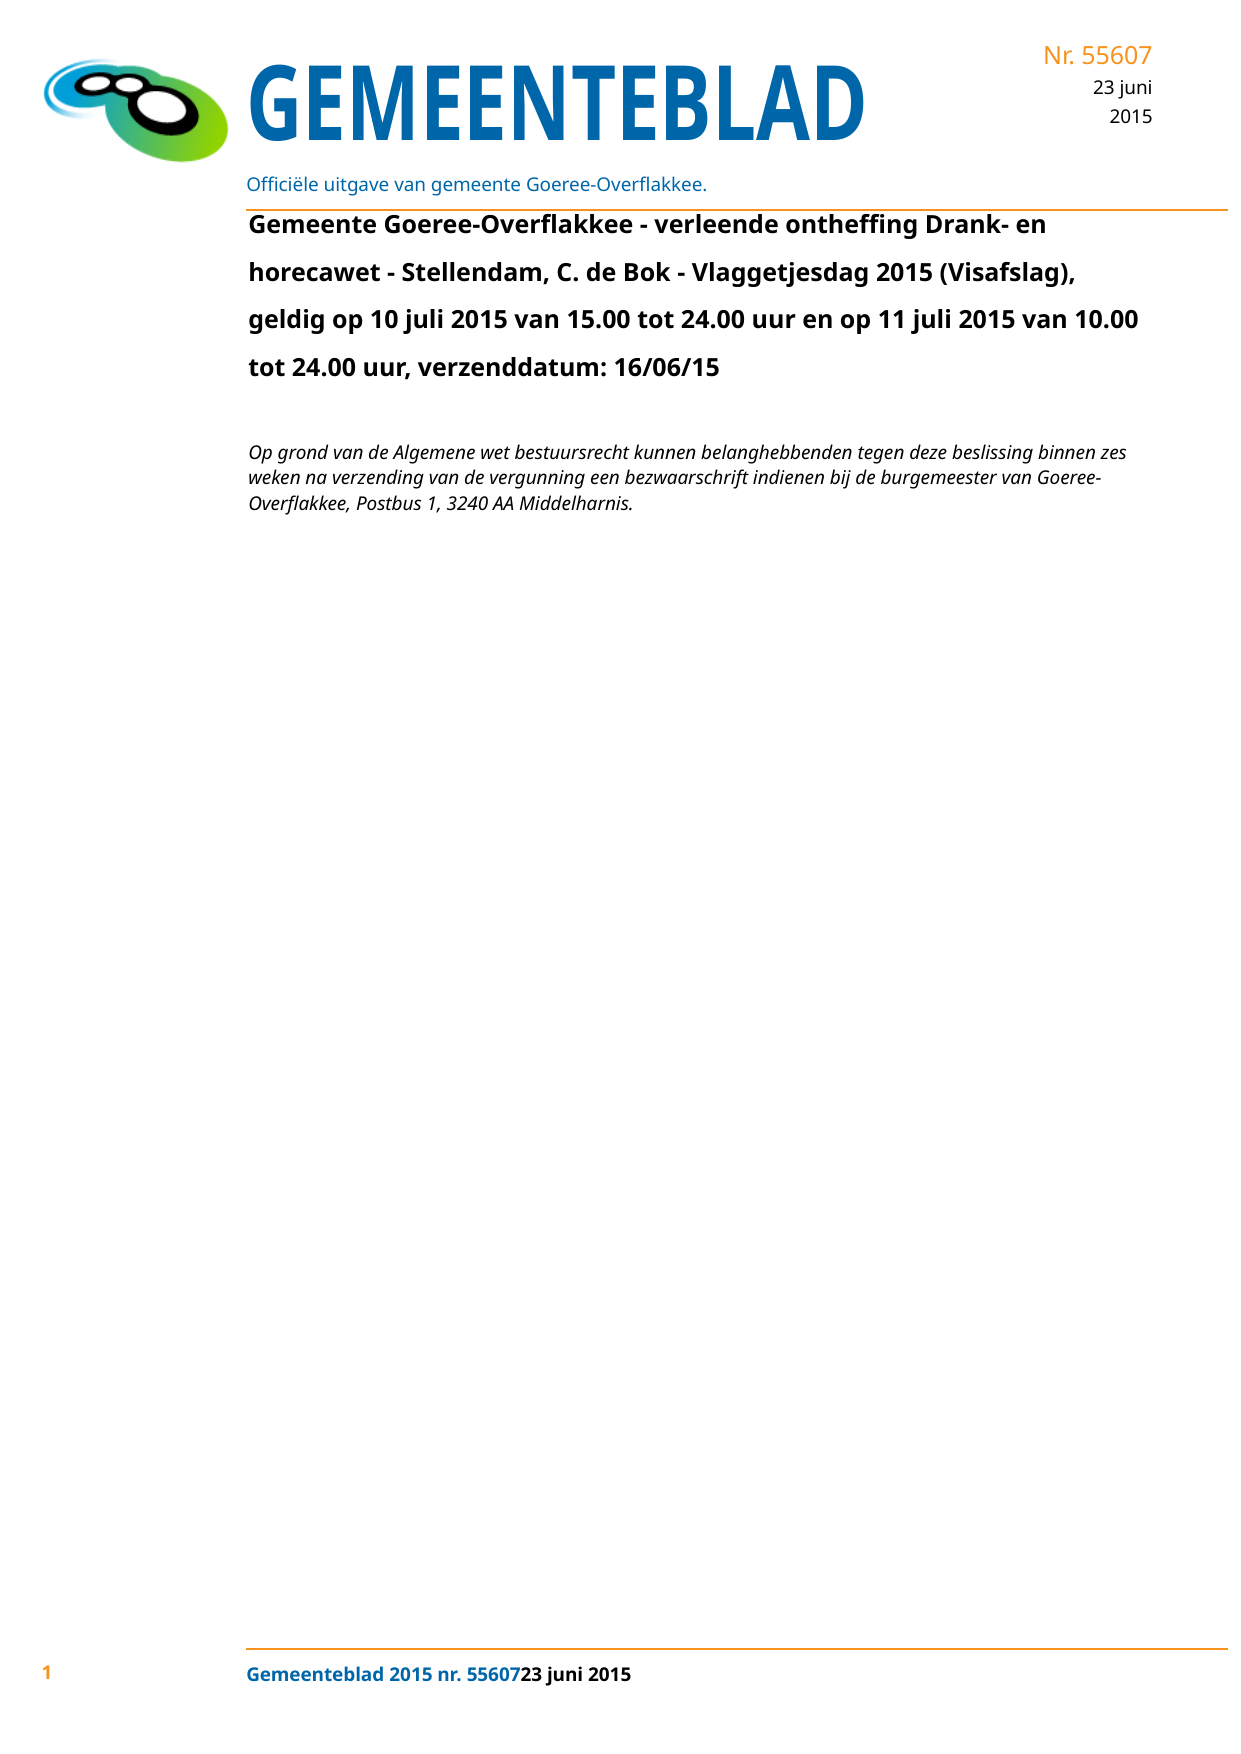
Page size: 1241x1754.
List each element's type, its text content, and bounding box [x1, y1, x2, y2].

text Gemeente Goeree-Overflakkee - verleende ontheffing Drank- en horecawet - Stellendam, C. de Bok - Vlaggetjesdag 2015 (Visafslag), geldig op 10 juli 2015 van 15.00 tot 24.00 uur en op 11 juli 2015 van 10.00 tot 24.00 uur, verzenddatum: 16/06/15 [248, 211, 1152, 384]
text Op grond van de Algemene wet bestuursrecht kunnen belanghebbenden tegen deze beslissing binnen zes weken na verzending van de vergunning een bezwaarschrift indienen bij de burgemeester van Goeree-Overflakkee, Postbus 1, 3240 AA Middelharnis. [248, 439, 1152, 516]
picture [41, 47, 231, 172]
